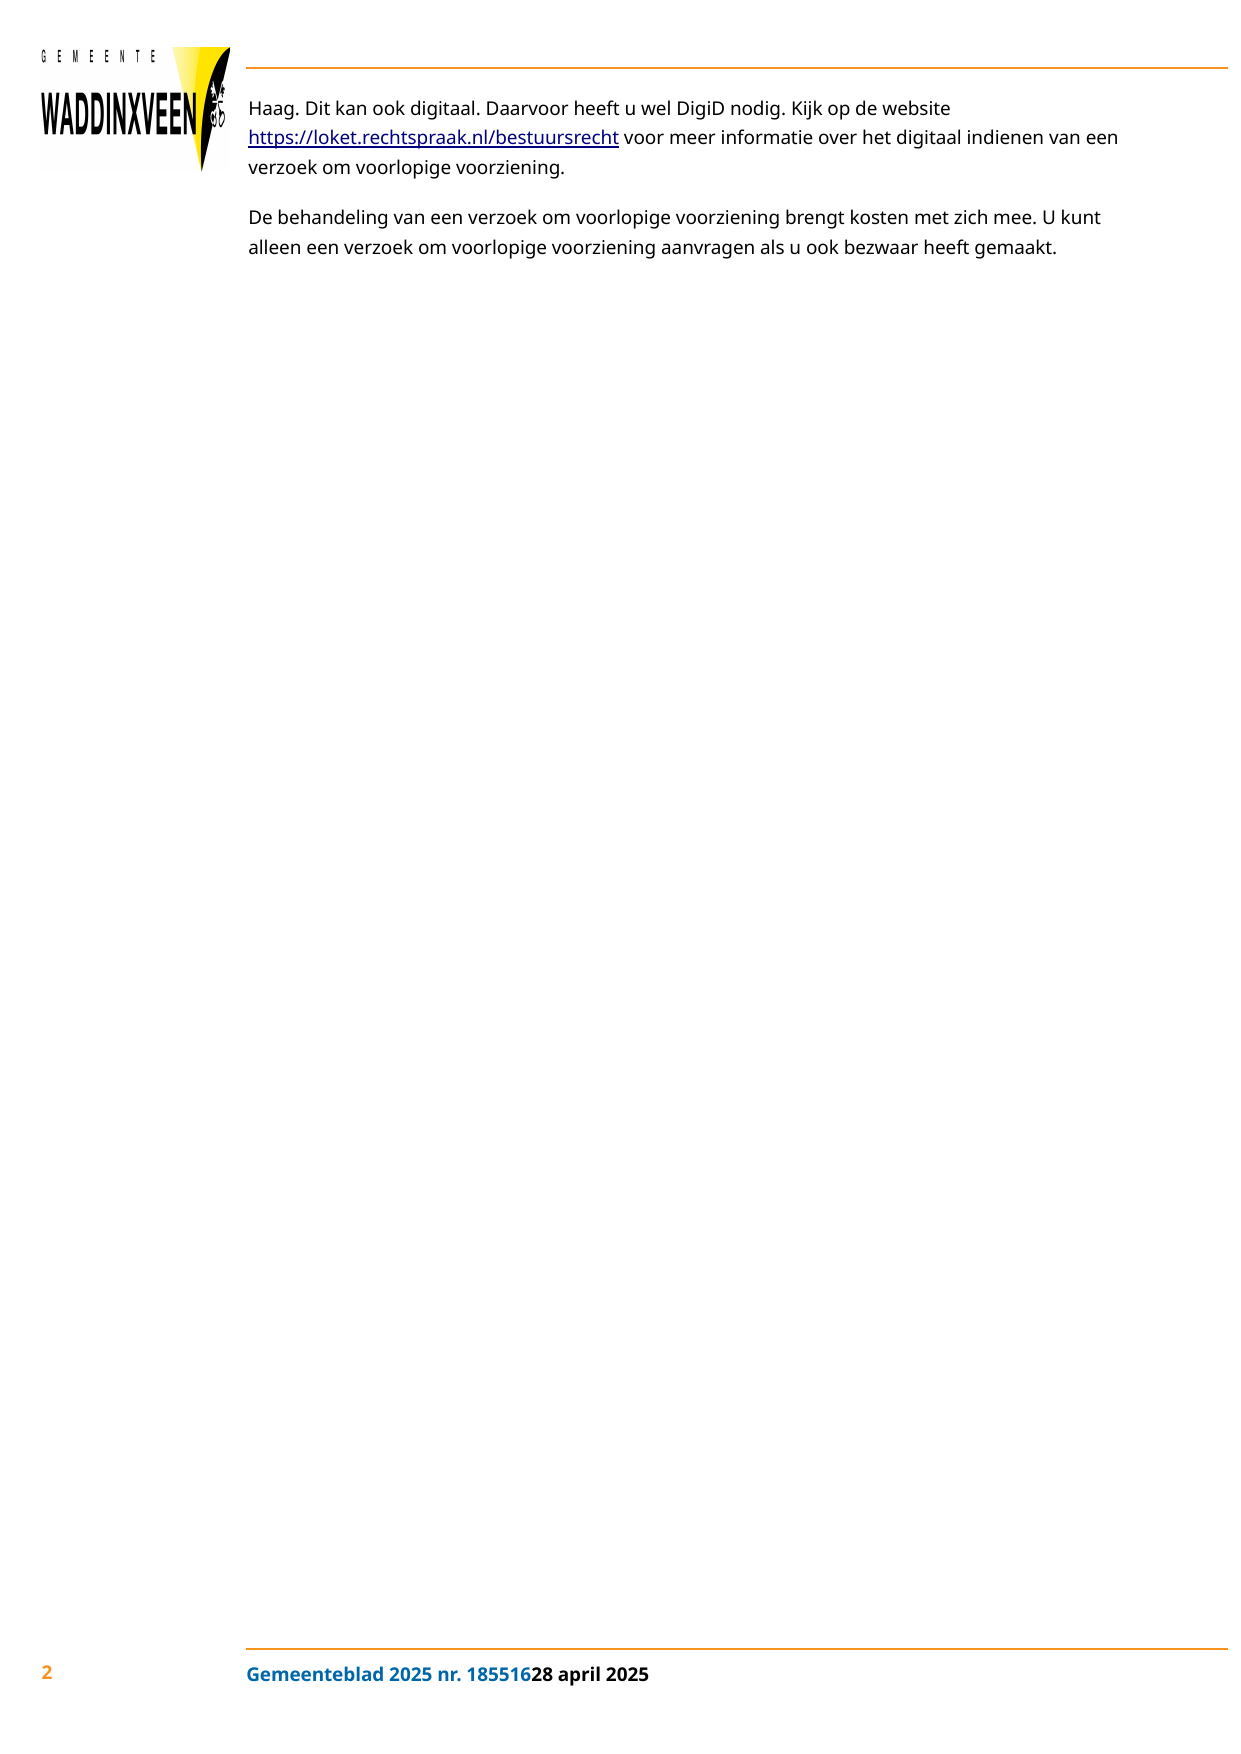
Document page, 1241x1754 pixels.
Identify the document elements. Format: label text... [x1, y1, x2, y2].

text Haag. Dit kan ook digitaal. Daarvoor heeft u wel DigiD nodig. Kijk op de website https://loket.rechtspraak.nl/bestuursrecht voor meer informatie over het digitaal indienen van een verzoek om voorlopige voorziening. [248, 95, 1152, 180]
picture [41, 47, 231, 172]
text De behandeling van een verzoek om voorlopige voorziening brengt kosten met zich mee. U kunt alleen een verzoek om voorlopige voorziening aanvragen als u ook bezwaar heeft gemaakt. [248, 204, 1152, 260]
